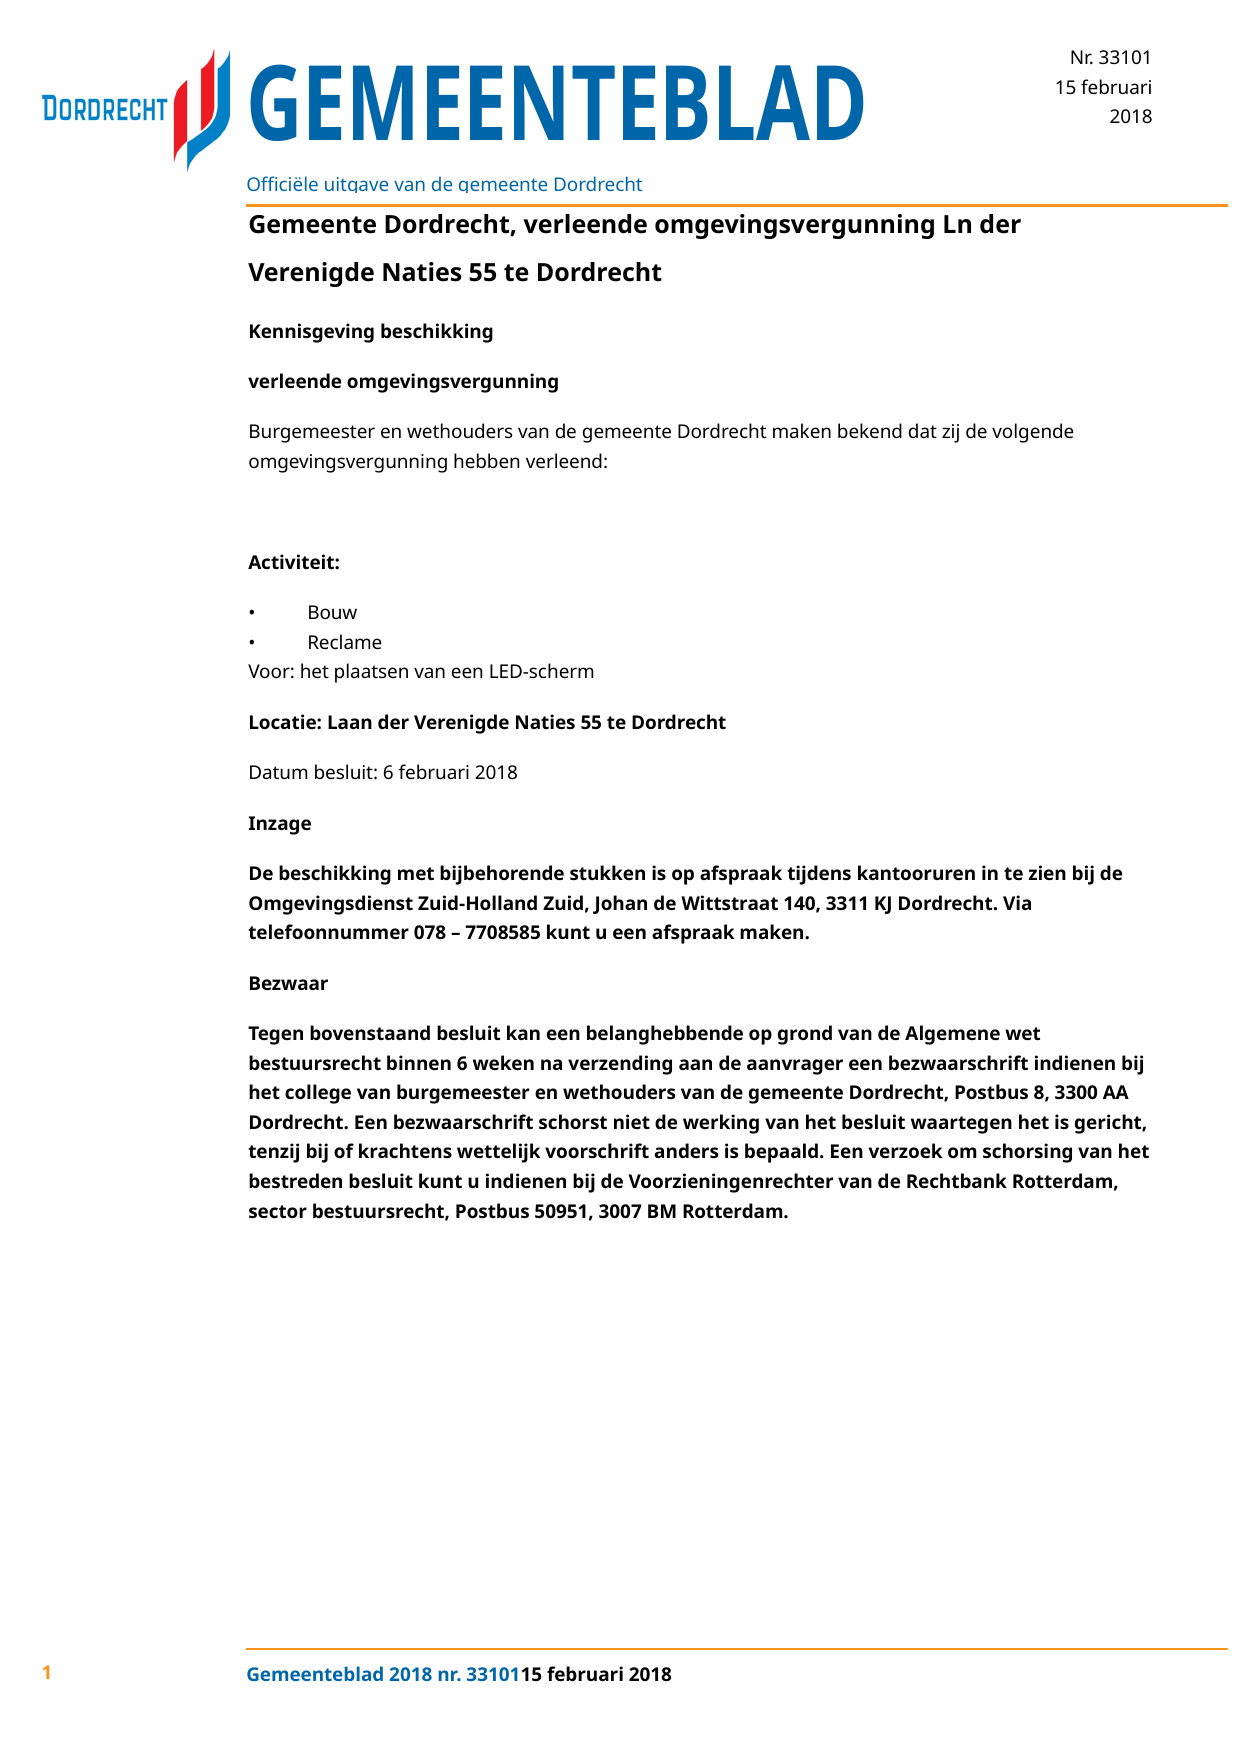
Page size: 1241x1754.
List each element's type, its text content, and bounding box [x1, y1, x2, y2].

text Burgemeester en wethouders van de gemeente Dordrecht maken bekend dat zij de volgende omgevingsvergunning hebben verleend: [248, 419, 1152, 474]
list Reclame [248, 629, 1152, 655]
text Activiteit: [248, 549, 1152, 575]
text Kennisgeving beschikking [248, 318, 1152, 344]
list Bouw [248, 599, 1152, 625]
text Gemeente Dordrecht, verleende omgevingsvergunning Ln der Verenigde Naties 55 te Dordrecht [248, 207, 1152, 288]
text Bezwaar [248, 970, 1152, 996]
text verleende omgevingsvergunning [248, 368, 1152, 394]
text Voor: het plaatsen van een LED-scherm [248, 659, 1152, 684]
text De beschikking met bijbehorende stukken is op afspraak tijdens kantooruren in te zien bij de Omgevingsdienst Zuid-Holland Zuid, Johan de Wittstraat 140, 3311 KJ Dordrecht. Via telefoonnummer 078 – 7708585 kunt u een afspraak maken. [248, 860, 1152, 945]
text Locatie: Laan der Verenigde Naties 55 te Dordrecht [248, 709, 1152, 735]
text Datum besluit: 6 februari 2018 [248, 759, 1152, 785]
picture [41, 47, 231, 172]
text Tegen bovenstaand besluit kan een belanghebbende op grond van de Algemene wet bestuursrecht binnen 6 weken na verzending aan de aanvrager een bezwaarschrift indienen bij het college van burgemeester en wethouders van de gemeente Dordrecht, Postbus 8, 3300 AA Dordrecht. Een bezwaarschrift schorst niet de werking van het besluit waartegen het is gericht, tenzij bij of krachtens wettelijk voorschrift anders is bepaald. Een verzoek om schorsing van het bestreden besluit kunt u indienen bij de Voorzieningenrechter van de Rechtbank Rotterdam, sector bestuursrecht, Postbus 50951, 3007 BM Rotterdam. [248, 1020, 1152, 1224]
text Inzage [248, 810, 1152, 836]
